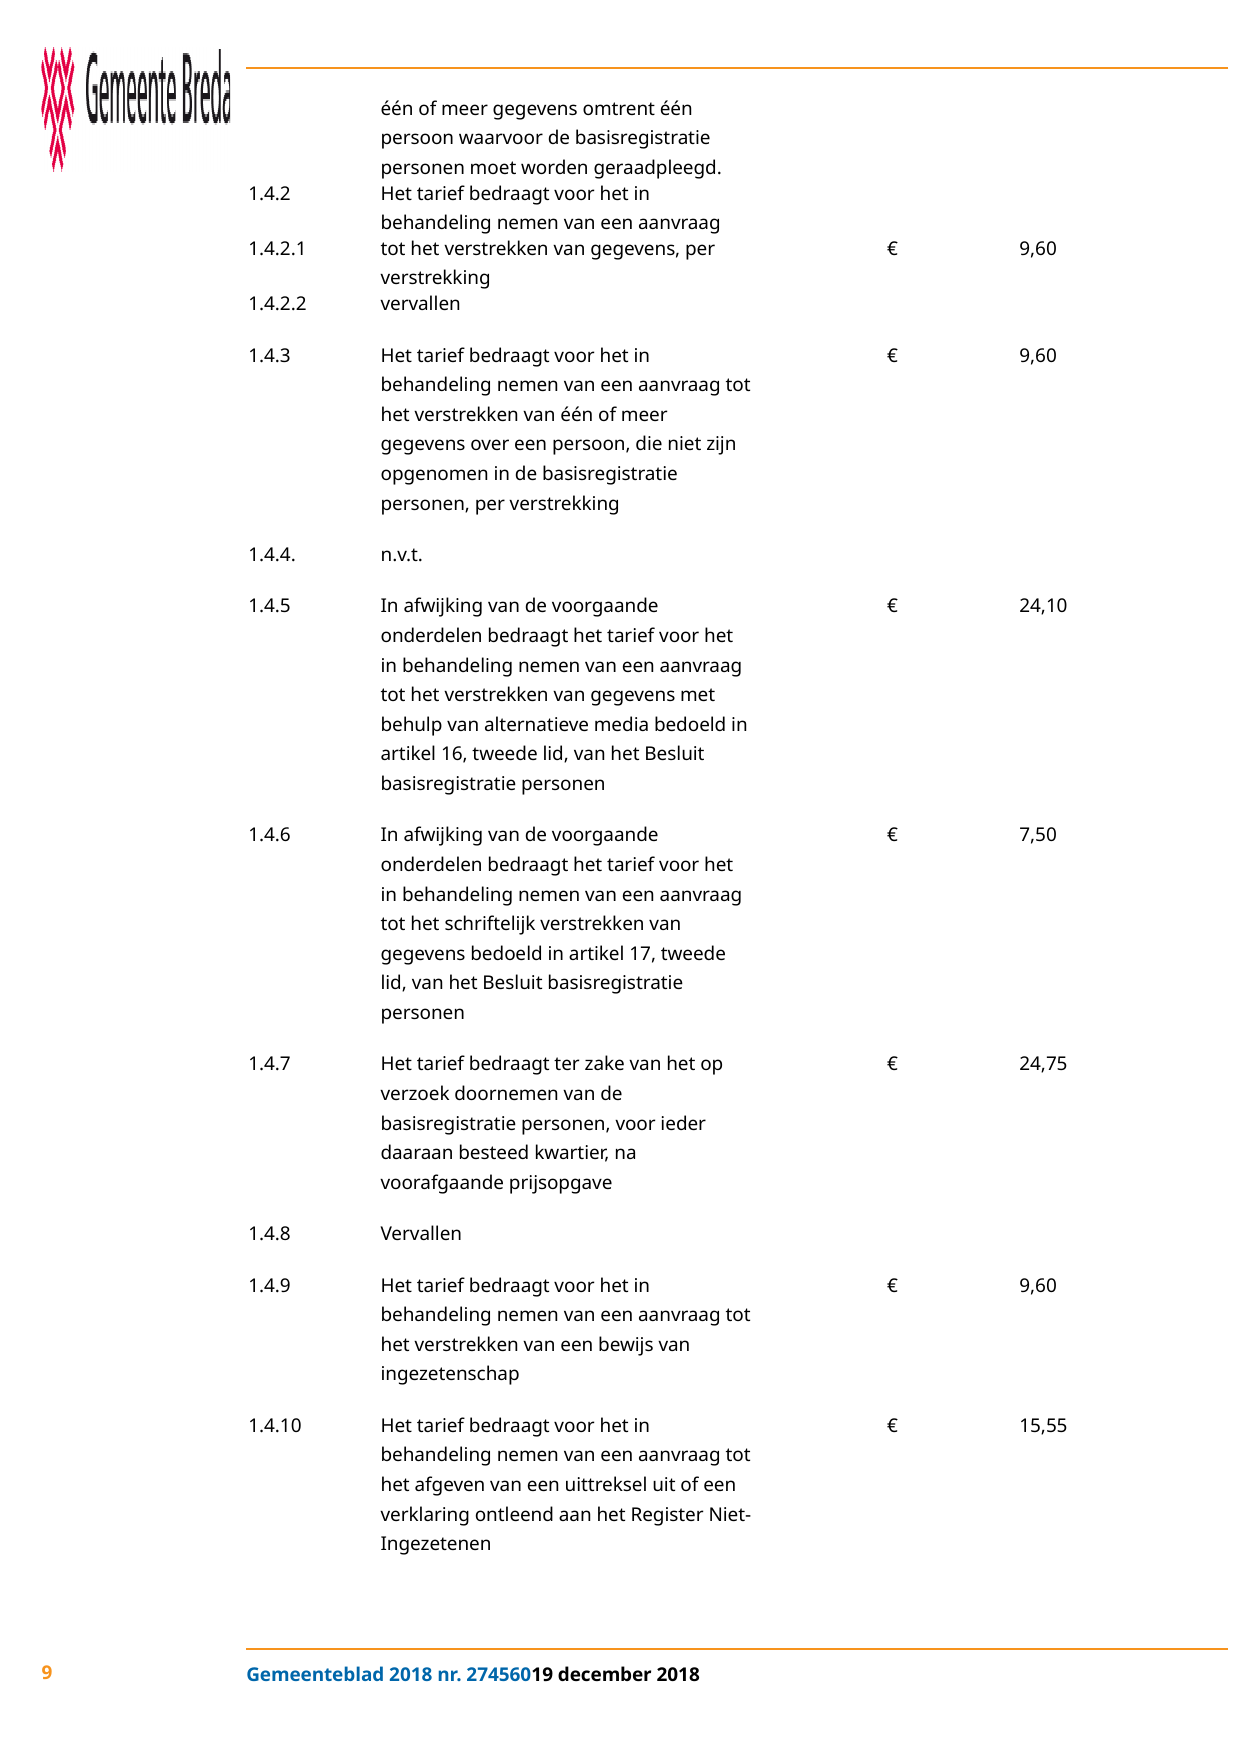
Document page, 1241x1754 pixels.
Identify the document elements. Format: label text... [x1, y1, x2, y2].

table_cell € [887, 822, 1019, 1025]
table_cell [755, 1051, 887, 1194]
table_cell [380, 316, 754, 342]
table_cell [755, 1412, 887, 1556]
table_cell Het tarief bedraagt voor het in behandeling nemen van een aanvraag tot het verstrekken van één of meer gegevens over een persoon, die niet zijn opgenomen in de basisregistratie personen, per verstrekking [380, 342, 754, 515]
table_header [887, 95, 1019, 180]
table_cell [755, 567, 887, 593]
table_cell Het tarief bedraagt voor het in behandeling nemen van een aanvraag [380, 180, 754, 235]
table_cell n.v.t. [380, 541, 754, 567]
table_cell vervallen [380, 290, 754, 316]
table_cell [755, 593, 887, 796]
table_cell [755, 180, 887, 235]
table_cell [1019, 1025, 1152, 1051]
table_cell [755, 822, 887, 1025]
table_cell [755, 515, 887, 541]
table_cell 24,10 [1019, 593, 1152, 796]
table_cell [248, 1386, 380, 1412]
table_cell 1.4.10 [248, 1412, 380, 1556]
table_cell [1019, 1386, 1152, 1412]
table_header één of meer gegevens omtrent één persoon waarvoor de basisregistratie personen moet worden geraadpleegd. [380, 95, 754, 180]
table_cell [1019, 567, 1152, 593]
table_cell [1019, 1220, 1152, 1246]
table_cell 1.4.8 [248, 1220, 380, 1246]
table_cell 7,50 [1019, 822, 1152, 1025]
table_cell € [887, 1412, 1019, 1556]
table_cell € [887, 1272, 1019, 1386]
table_cell [755, 796, 887, 822]
table_cell € [887, 235, 1019, 290]
table_cell [887, 316, 1019, 342]
table_cell [887, 1220, 1019, 1246]
table_cell [380, 567, 754, 593]
table_cell € [887, 1051, 1019, 1194]
table_cell [248, 1195, 380, 1220]
table_cell [755, 1025, 887, 1051]
table_cell 9,60 [1019, 1272, 1152, 1386]
table_cell [755, 342, 887, 515]
table_cell [755, 1272, 887, 1386]
table_cell [1019, 541, 1152, 567]
table_header [248, 95, 380, 180]
table_cell [1019, 316, 1152, 342]
table_cell [1019, 1195, 1152, 1220]
table_cell [248, 1025, 380, 1051]
table_cell 1.4.7 [248, 1051, 380, 1194]
table_cell [887, 541, 1019, 567]
table_cell 1.4.2.1 [248, 235, 380, 290]
table_cell [887, 290, 1019, 316]
table_cell [248, 316, 380, 342]
table_cell [887, 1025, 1019, 1051]
table_cell Het tarief bedraagt voor het in behandeling nemen van een aanvraag tot het verstrekken van een bewijs van ingezetenschap [380, 1272, 754, 1386]
table_cell [380, 1195, 754, 1220]
table_cell [887, 1386, 1019, 1412]
table_cell In afwijking van de voorgaande onderdelen bedraagt het tarief voor het in behandeling nemen van een aanvraag tot het schriftelijk verstrekken van gegevens bedoeld in artikel 17, tweede lid, van het Besluit basisregistratie personen [380, 822, 754, 1025]
table_cell [887, 567, 1019, 593]
table_cell [755, 1386, 887, 1412]
table_cell [248, 515, 380, 541]
table_cell 1.4.6 [248, 822, 380, 1025]
table_cell [755, 290, 887, 316]
table_cell [887, 515, 1019, 541]
table_cell [380, 515, 754, 541]
table_cell [248, 567, 380, 593]
table_cell [755, 316, 887, 342]
table_cell 1.4.2.2 [248, 290, 380, 316]
table_cell 1.4.2 [248, 180, 380, 235]
table_cell [755, 1220, 887, 1246]
table_cell Het tarief bedraagt voor het in behandeling nemen van een aanvraag tot het afgeven van een uittreksel uit of een verklaring ontleend aan het Register Niet-Ingezetenen [380, 1412, 754, 1556]
table_header [755, 95, 887, 180]
table_cell [380, 1246, 754, 1272]
table_cell Het tarief bedraagt ter zake van het op verzoek doornemen van de basisregistratie personen, voor ieder daaraan besteed kwartier, na voorafgaande prijsopgave [380, 1051, 754, 1194]
table_cell [1019, 290, 1152, 316]
table_cell [887, 1195, 1019, 1220]
table_cell 1.4.9 [248, 1272, 380, 1386]
table_cell [887, 180, 1019, 235]
table_cell 9,60 [1019, 342, 1152, 515]
table_cell 15,55 [1019, 1412, 1152, 1556]
table_cell [755, 1195, 887, 1220]
table_header [1019, 95, 1152, 180]
table_cell € [887, 593, 1019, 796]
picture [41, 47, 231, 172]
table_cell [887, 1246, 1019, 1272]
table_cell [755, 235, 887, 290]
table_cell 1.4.3 [248, 342, 380, 515]
table_cell [1019, 1246, 1152, 1272]
table_cell [380, 1025, 754, 1051]
table_cell [887, 796, 1019, 822]
table_cell [248, 1246, 380, 1272]
table_cell 1.4.4. [248, 541, 380, 567]
table_cell In afwijking van de voorgaande onderdelen bedraagt het tarief voor het in behandeling nemen van een aanvraag tot het verstrekken van gegevens met behulp van alternatieve media bedoeld in artikel 16, tweede lid, van het Besluit basisregistratie personen [380, 593, 754, 796]
table_cell Vervallen [380, 1220, 754, 1246]
table_cell [1019, 515, 1152, 541]
table_cell [248, 796, 380, 822]
table_cell 24,75 [1019, 1051, 1152, 1194]
table_cell [755, 541, 887, 567]
table_cell [380, 1386, 754, 1412]
table_cell [1019, 180, 1152, 235]
table_cell [755, 1246, 887, 1272]
table_cell [1019, 796, 1152, 822]
table_cell tot het verstrekken van gegevens, per verstrekking [380, 235, 754, 290]
table_cell 1.4.5 [248, 593, 380, 796]
table_cell [380, 796, 754, 822]
table_cell 9,60 [1019, 235, 1152, 290]
table_cell € [887, 342, 1019, 515]
